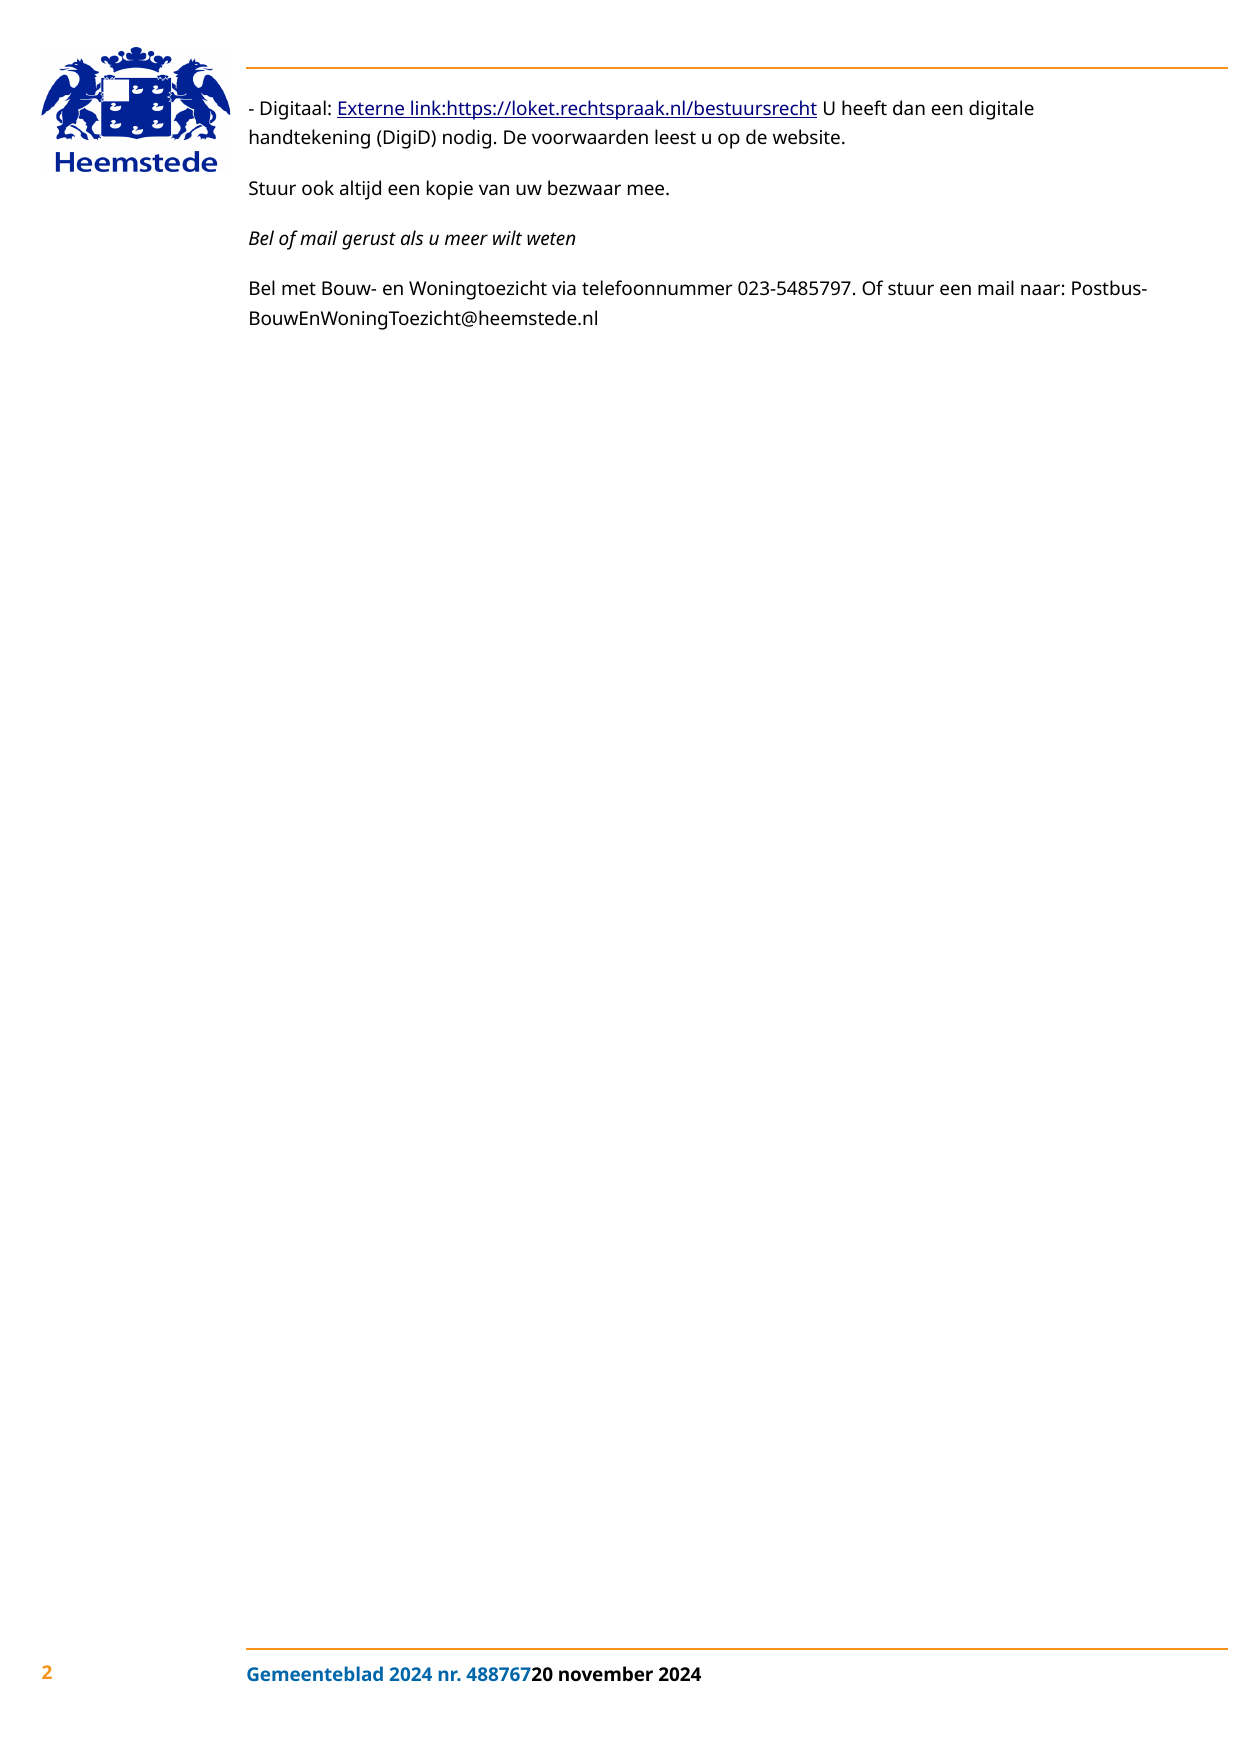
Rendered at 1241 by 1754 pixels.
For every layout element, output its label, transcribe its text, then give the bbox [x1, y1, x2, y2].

picture [41, 47, 231, 172]
text Stuur ook altijd een kopie van uw bezwaar mee. [248, 175, 1152, 201]
text Bel met Bouw- en Woningtoezicht via telefoonnummer 023-5485797. Of stuur een mail naar: Postbus-BouwEnWoningToezicht@heemstede.nl [248, 276, 1152, 331]
text - Digitaal: Externe link:https://loket.rechtspraak.nl/bestuursrecht U heeft dan een digitale handtekening (DigiD) nodig. De voorwaarden leest u op de website. [248, 95, 1152, 150]
text Bel of mail gerust als u meer wilt weten [248, 225, 1152, 251]
